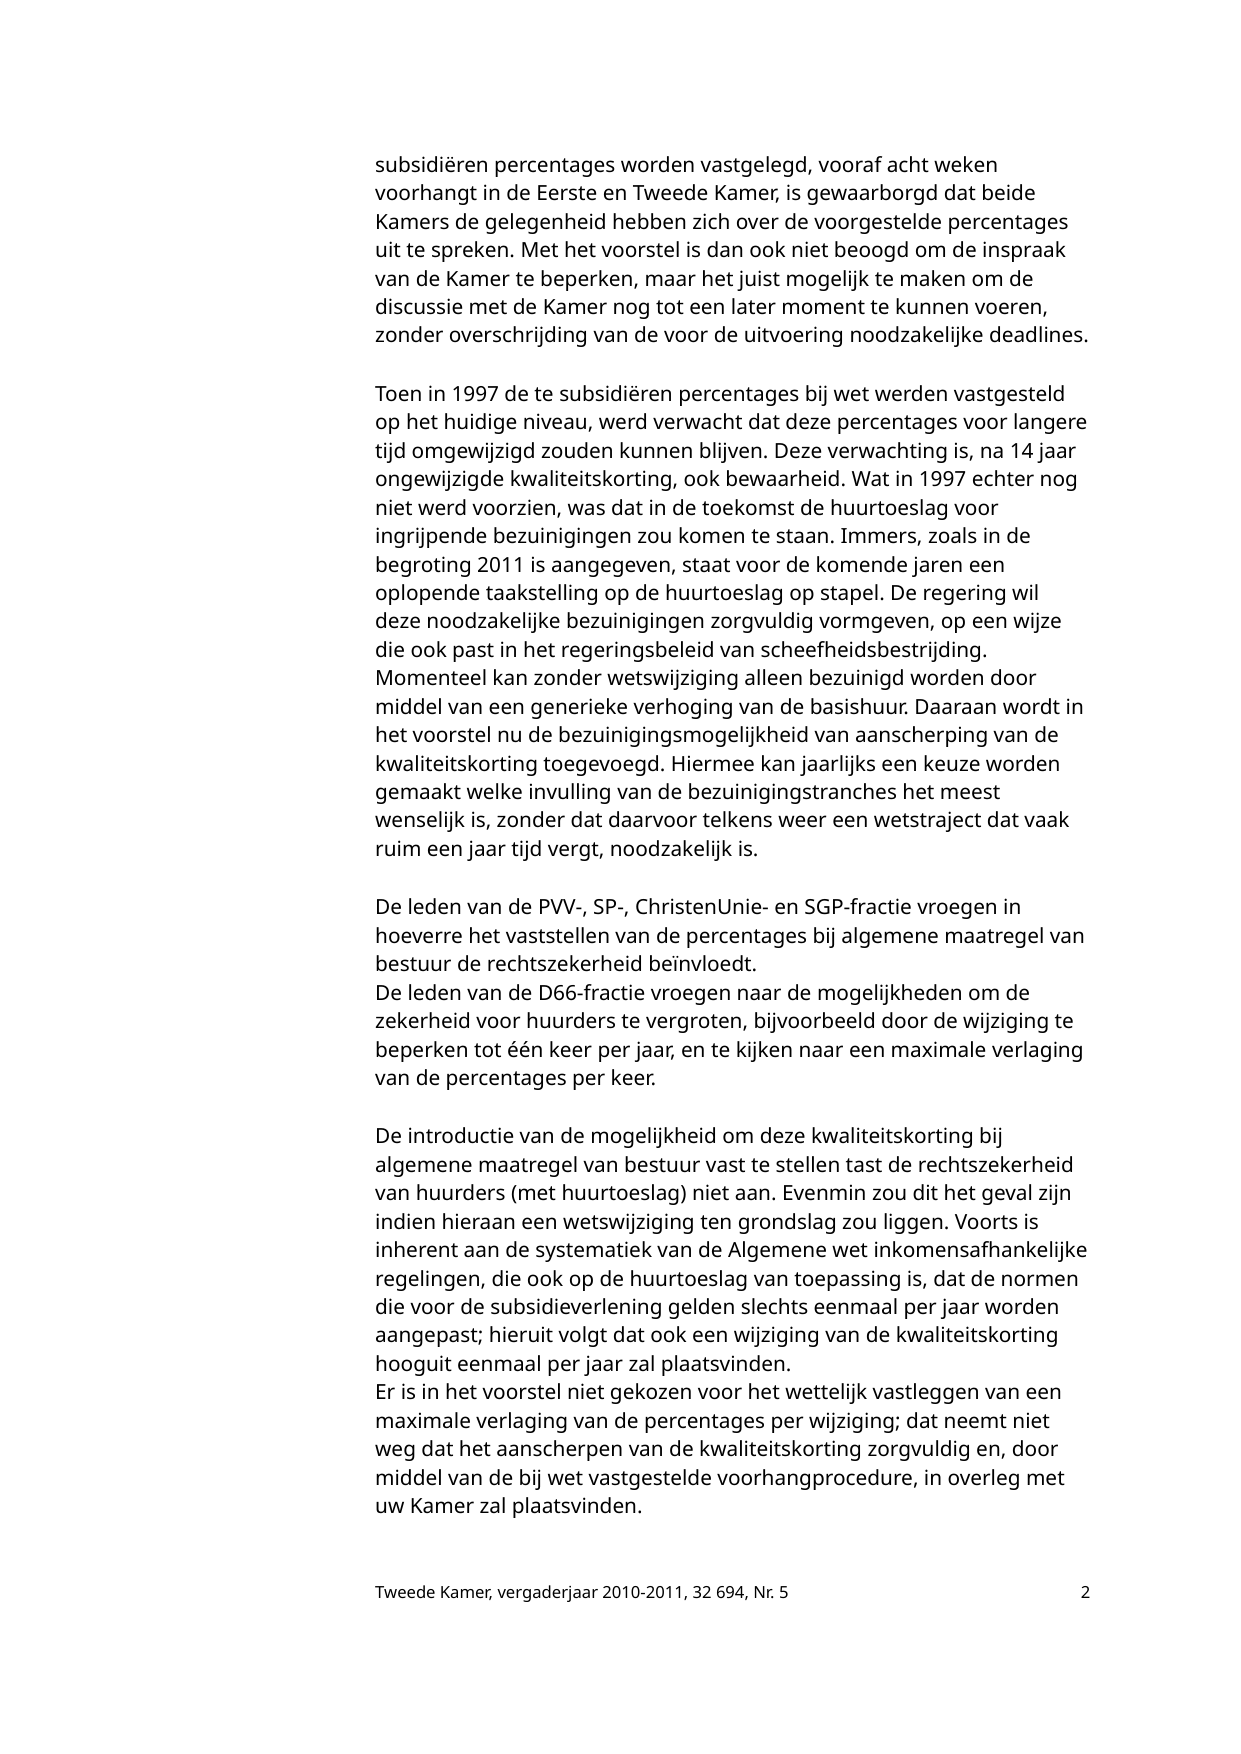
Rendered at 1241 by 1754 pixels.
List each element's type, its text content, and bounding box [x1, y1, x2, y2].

text De introductie van de mogelijkheid om deze kwaliteitskorting bij algemene maatregel van bestuur vast te stellen tast de rechtszekerheid van huurders (met huurtoeslag) niet aan. Evenmin zou dit het geval zijn indien hieraan een wetswijziging ten grondslag zou liggen. Voorts is inherent aan de systematiek van de Algemene wet inkomensafhankelijke regelingen, die ook op de huurtoeslag van toepassing is, dat de normen die voor de subsidieverlening gelden slechts eenmaal per jaar worden aangepast; hieruit volgt dat ook een wijziging van de kwaliteitskorting hooguit eenmaal per jaar zal plaatsvinden. [375, 1122, 1090, 1377]
text De leden van de PVV-, SP-, ChristenUnie- en SGP-fractie vroegen in hoeverre het vaststellen van de percentages bij algemene maatregel van bestuur de rechtszekerheid beïnvloedt. [375, 892, 1090, 978]
text Er is in het voorstel niet gekozen voor het wettelijk vastleggen van een maximale verlaging van de percentages per wijziging; dat neemt niet weg dat het aanscherpen van de kwaliteitskorting zorgvuldig en, door middel van de bij wet vastgestelde voorhangprocedure, in overleg met uw Kamer zal plaatsvinden. [375, 1377, 1090, 1520]
text subsidiëren percentages worden vastgelegd, vooraf acht weken voorhangt in de Eerste en Tweede Kamer, is gewaarborgd dat beide Kamers de gelegenheid hebben zich over de voorgestelde percentages uit te spreken. Met het voorstel is dan ook niet beoogd om de inspraak van de Kamer te beperken, maar het juist mogelijk te maken om de discussie met de Kamer nog tot een later moment te kunnen voeren, zonder overschrijding van de voor de uitvoering noodzakelijke deadlines. [375, 150, 1090, 349]
text Toen in 1997 de te subsidiëren percentages bij wet werden vastgesteld op het huidige niveau, werd verwacht dat deze percentages voor langere tijd omgewijzigd zouden kunnen blijven. Deze verwachting is, na 14 jaar ongewijzigde kwaliteitskorting, ook bewaarheid. Wat in 1997 echter nog niet werd voorzien, was dat in de toekomst de huurtoeslag voor ingrijpende bezuinigingen zou komen te staan. Immers, zoals in de begroting 2011 is aangegeven, staat voor de komende jaren een oplopende taakstelling op de huurtoeslag op stapel. De regering wil deze noodzakelijke bezuinigingen zorgvuldig vormgeven, op een wijze die ook past in het regeringsbeleid van scheefheidsbestrijding. Momenteel kan zonder wetswijziging alleen bezuinigd worden door middel van een generieke verhoging van de basishuur. Daaraan wordt in het voorstel nu de bezuinigingsmogelijkheid van aanscherping van de kwaliteitskorting toegevoegd. Hiermee kan jaarlijks een keuze worden gemaakt welke invulling van de bezuinigingstranches het meest wenselijk is, zonder dat daarvoor telkens weer een wetstraject dat vaak ruim een jaar tijd vergt, noodzakelijk is. [375, 379, 1090, 862]
text De leden van de D66-fractie vroegen naar de mogelijkheden om de zekerheid voor huurders te vergroten, bijvoorbeeld door de wijziging te beperken tot één keer per jaar, en te kijken naar een maximale verlaging van de percentages per keer. [375, 978, 1090, 1092]
